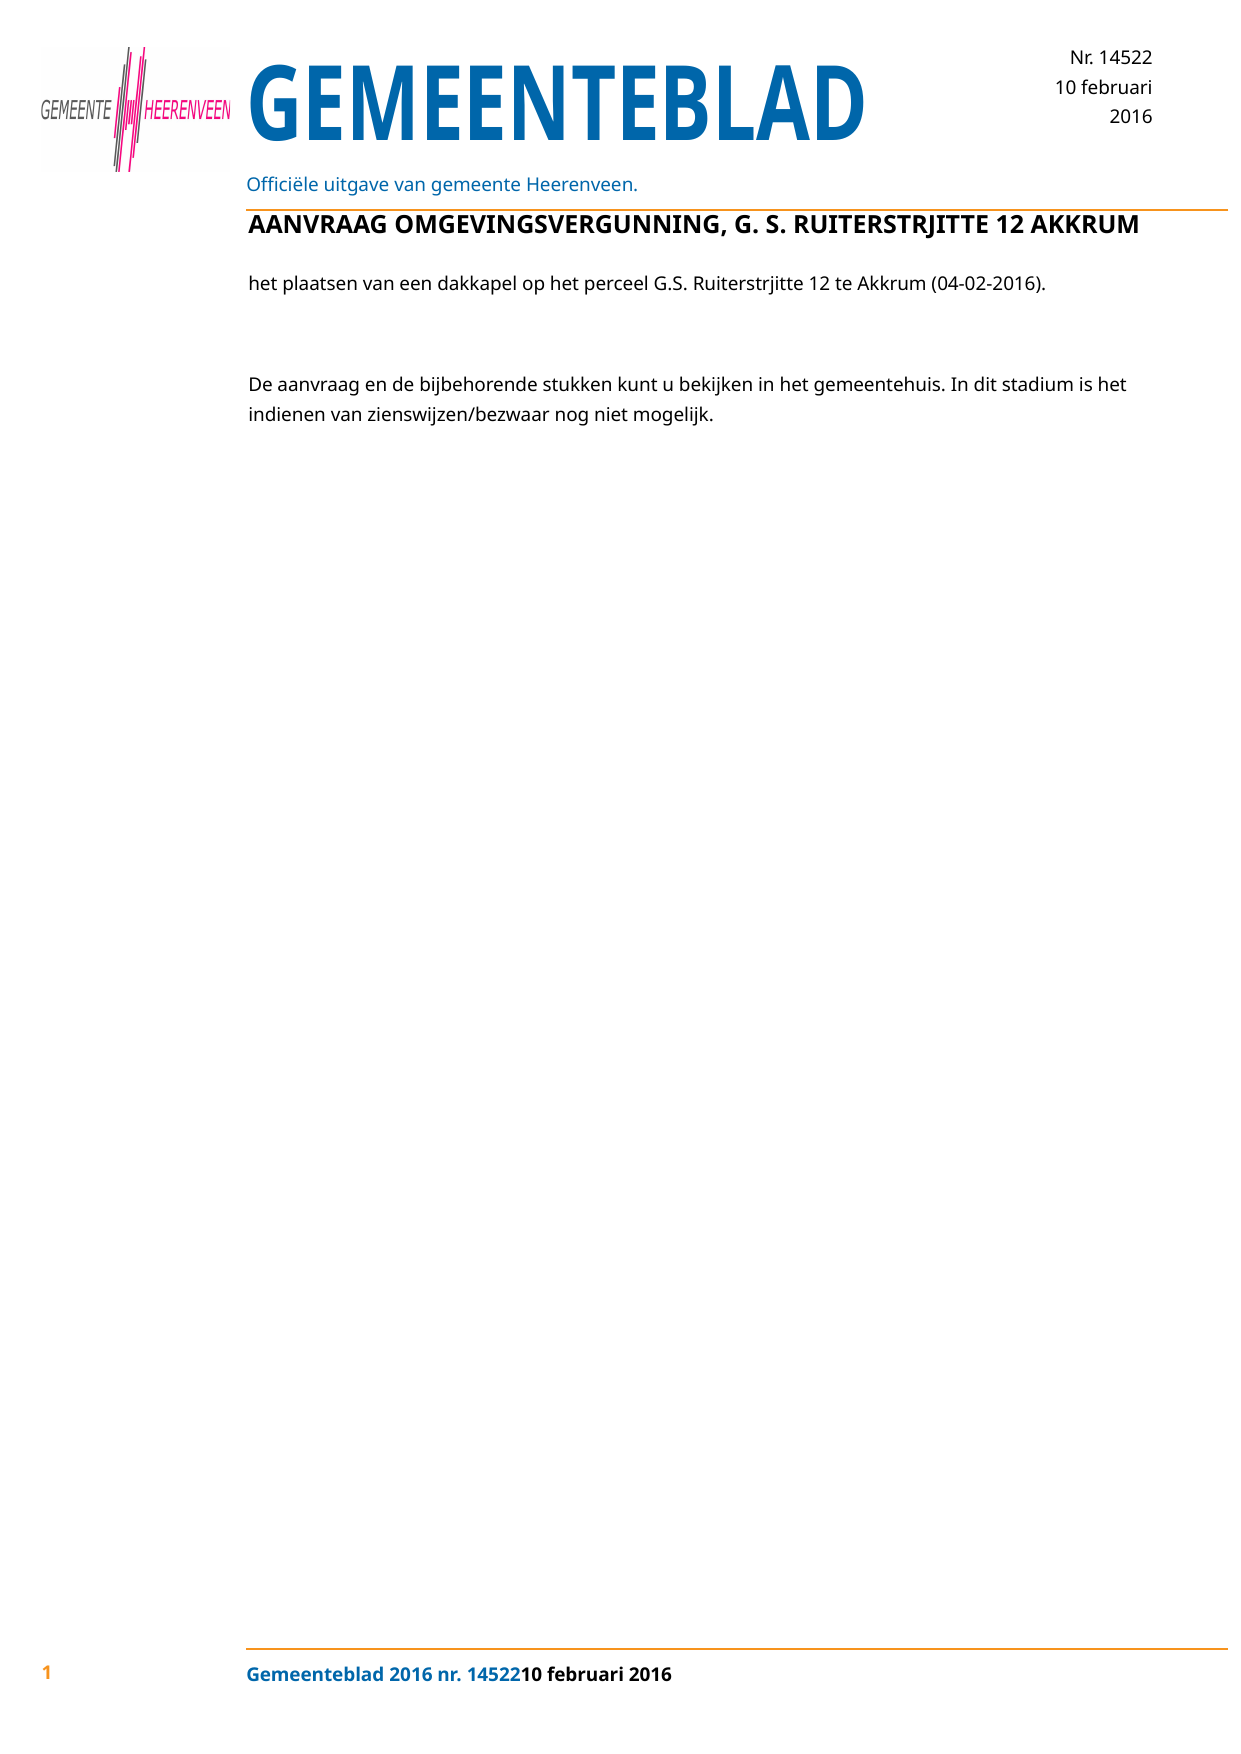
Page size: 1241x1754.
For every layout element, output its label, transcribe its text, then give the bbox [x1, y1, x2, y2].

text het plaatsen van een dakkapel op het perceel G.S. Ruiterstrjitte 12 te Akkrum (04-02-2016). [248, 270, 1152, 296]
picture [41, 47, 231, 172]
text De aanvraag en de bijbehorende stukken kunt u bekijken in het gemeentehuis. In dit stadium is het indienen van zienswijzen/bezwaar nog niet mogelijk. [248, 371, 1152, 426]
text AANVRAAG OMGEVINGSVERGUNNING, G. S. RUITERSTRJITTE 12 AKKRUM [248, 211, 1152, 241]
